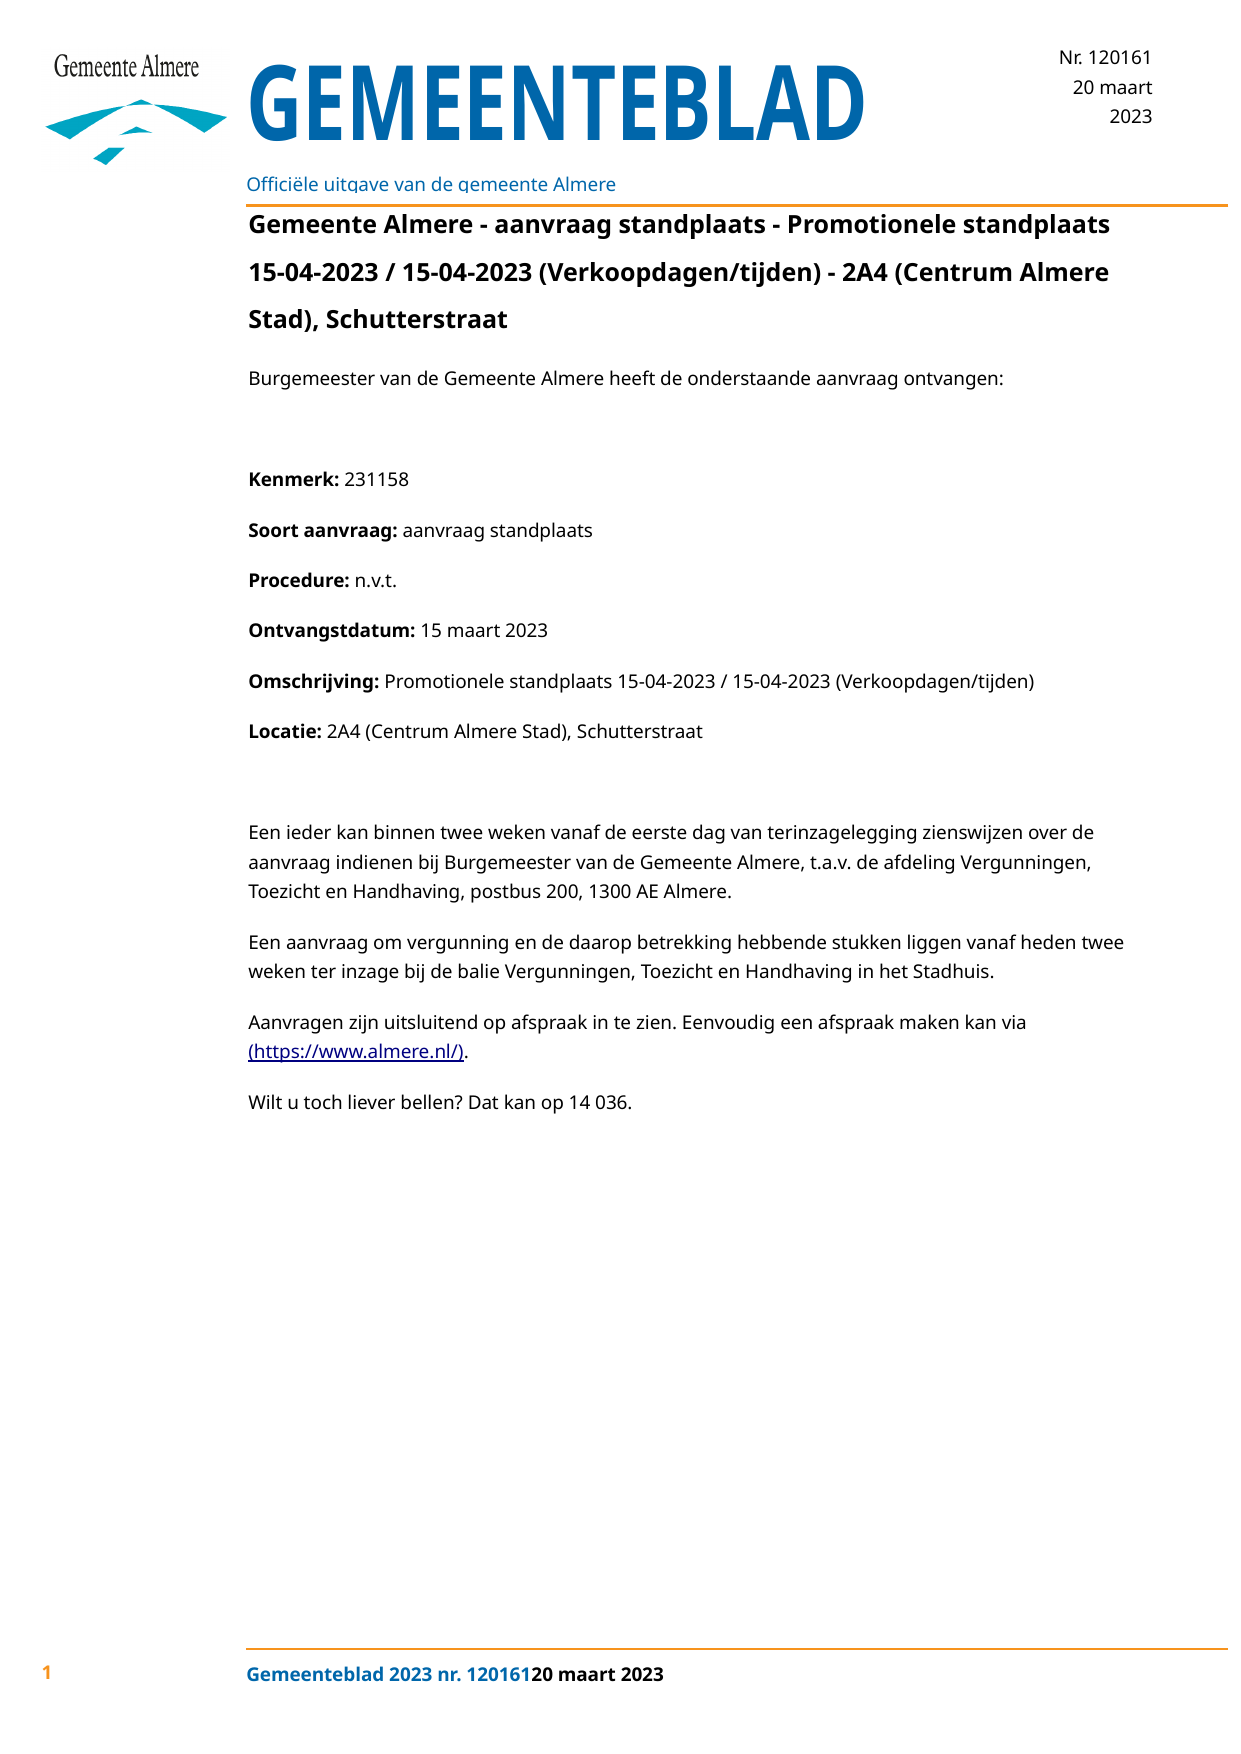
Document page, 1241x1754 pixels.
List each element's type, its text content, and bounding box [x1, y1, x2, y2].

text Wilt u toch liever bellen? Dat kan op 14 036. [248, 1089, 1152, 1114]
text Aanvragen zijn uitsluitend op afspraak in te zien. Eenvoudig een afspraak maken kan via (https://www.almere.nl/). [248, 1009, 1152, 1064]
text Ontvangstdatum: 15 maart 2023 [248, 618, 1152, 643]
text Een ieder kan binnen twee weken vanaf de eerste dag van terinzagelegging zienswijzen over de aanvraag indienen bij Burgemeester van de Gemeente Almere, t.a.v. de afdeling Vergunningen, Toezicht en Handhaving, postbus 200, 1300 AE Almere. [248, 819, 1152, 904]
text Een aanvraag om vergunning en de daarop betrekking hebbende stukken liggen vanaf heden twee weken ter inzage bij de balie Vergunningen, Toezicht en Handhaving in het Stadhuis. [248, 929, 1152, 984]
text Soort aanvraag: aanvraag standplaats [248, 517, 1152, 542]
text Procedure: n.v.t. [248, 567, 1152, 593]
text Burgemeester van de Gemeente Almere heeft de onderstaande aanvraag ontvangen: [248, 366, 1152, 391]
text Locatie: 2A4 (Centrum Almere Stad), Schutterstraat [248, 718, 1152, 744]
text Gemeente Almere - aanvraag standplaats - Promotionele standplaats 15-04-2023 / 15-04-2023 (Verkoopdagen/tijden) - 2A4 (Centrum Almere Stad), Schutterstraat [248, 207, 1152, 336]
text Omschrijving: Promotionele standplaats 15-04-2023 / 15-04-2023 (Verkoopdagen/tijden) [248, 668, 1152, 694]
text Kenmerk: 231158 [248, 466, 1152, 492]
picture [41, 47, 231, 172]
